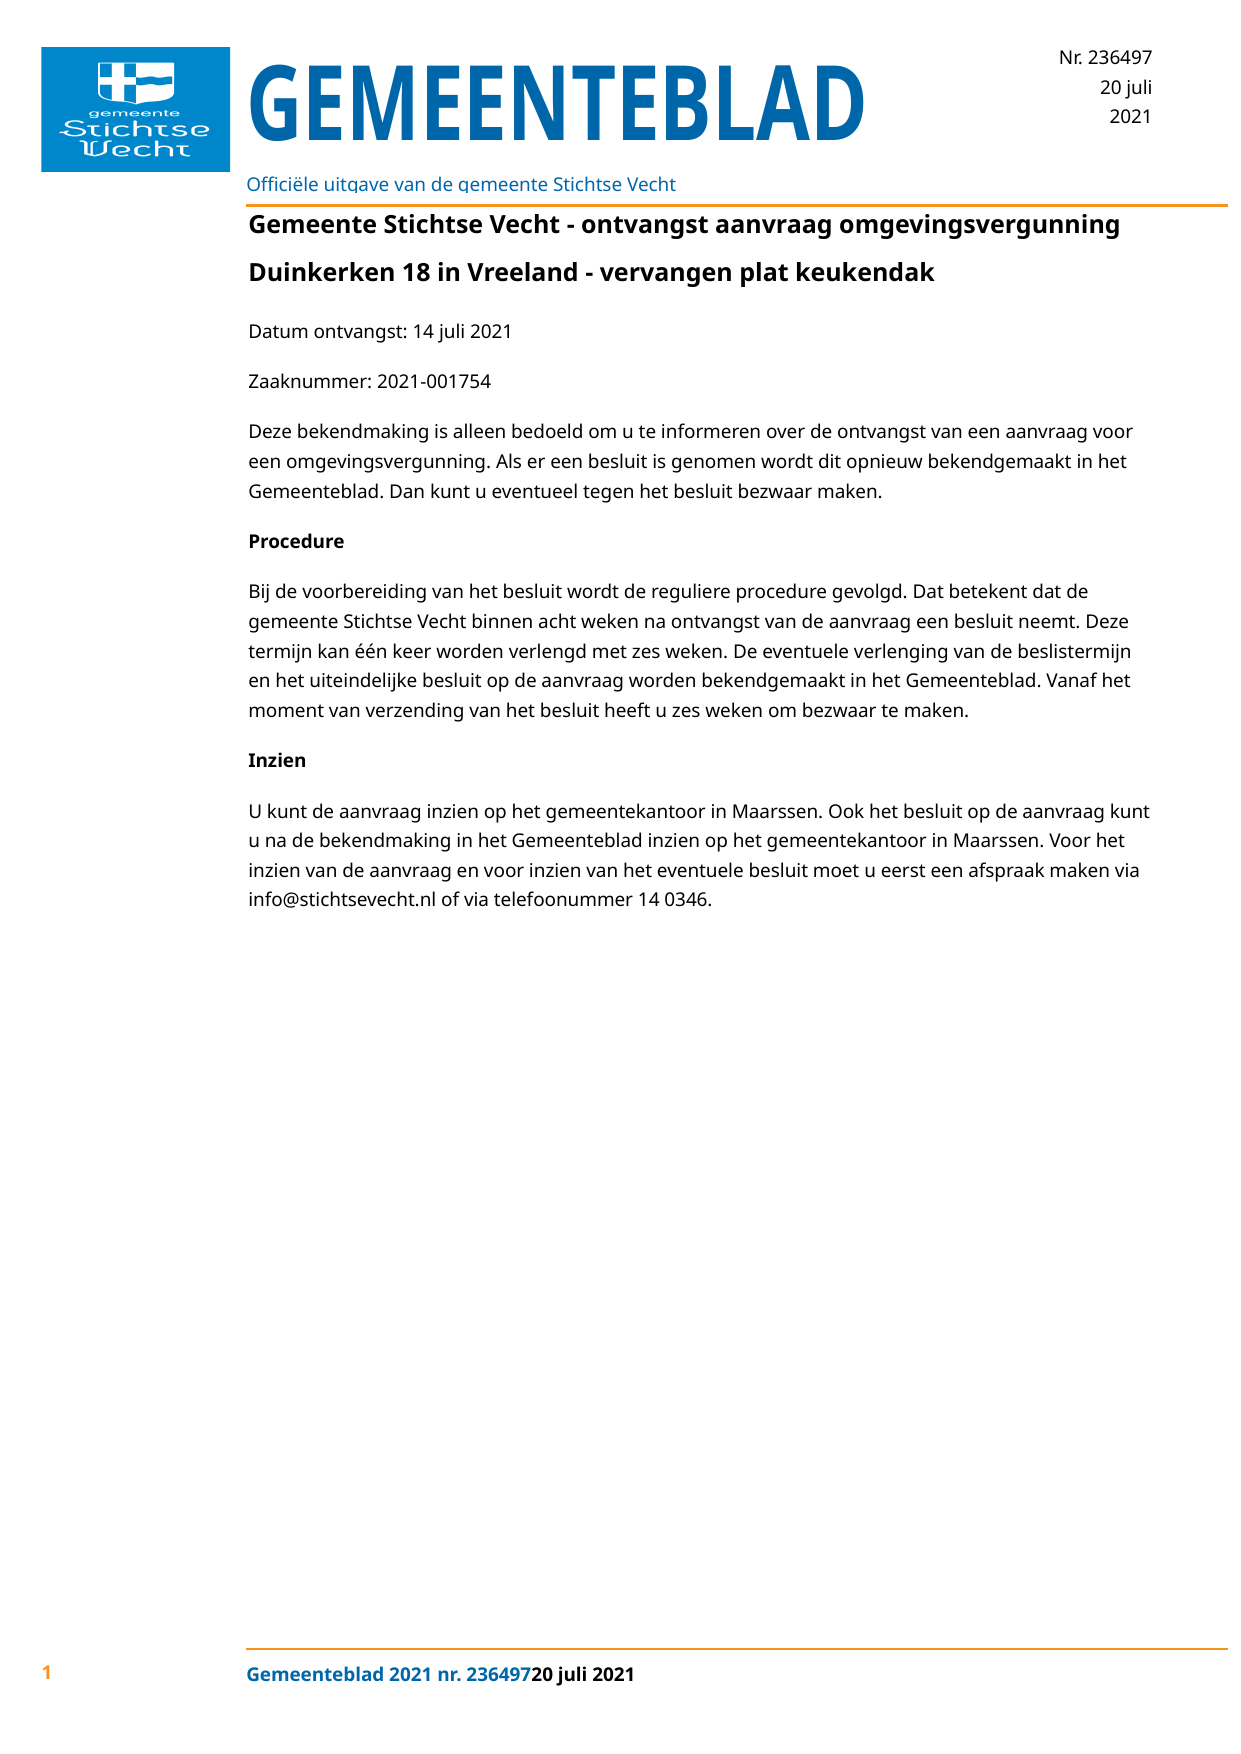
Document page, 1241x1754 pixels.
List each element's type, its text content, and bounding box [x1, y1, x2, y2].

text Datum ontvangst: 14 juli 2021 [248, 318, 1152, 344]
text Gemeente Stichtse Vecht - ontvangst aanvraag omgevingsvergunning Duinkerken 18 in Vreeland - vervangen plat keukendak [248, 207, 1152, 288]
picture [137, 63, 174, 103]
picture [99, 63, 135, 101]
text Bij de voorbereiding van het besluit wordt de reguliere procedure gevolgd. Dat betekent dat de gemeente Stichtse Vecht binnen acht weken na ontvangst van de aanvraag een besluit neemt. Deze termijn kan één keer worden verlengd met zes weken. De eventuele verlenging van de beslistermijn en het uiteindelijke besluit op de aanvraag worden bekendgemaakt in het Gemeenteblad. Vanaf het moment van verzending van het besluit heeft u zes weken om bezwaar te maken. [248, 579, 1152, 723]
text Procedure [248, 528, 1152, 554]
text U kunt de aanvraag inzien op het gemeentekantoor in Maarssen. Ook het besluit op de aanvraag kunt u na de bekendmaking in het Gemeenteblad inzien op het gemeentekantoor in Maarssen. Voor het inzien van de aanvraag en voor inzien van het eventuele besluit moet u eerst een afspraak maken via info@stichtsevecht.nl of via telefoonummer 14 0346. [248, 798, 1152, 912]
text Zaaknummer: 2021-001754 [248, 368, 1152, 394]
text Deze bekendmaking is alleen bedoeld om u te informeren over de ontvangst van een aanvraag voor een omgevingsvergunning. Als er een besluit is genomen wordt dit opnieuw bekendgemaakt in het Gemeenteblad. Dan kunt u eventueel tegen het besluit bezwaar maken. [248, 419, 1152, 504]
text Inzien [248, 747, 1152, 773]
